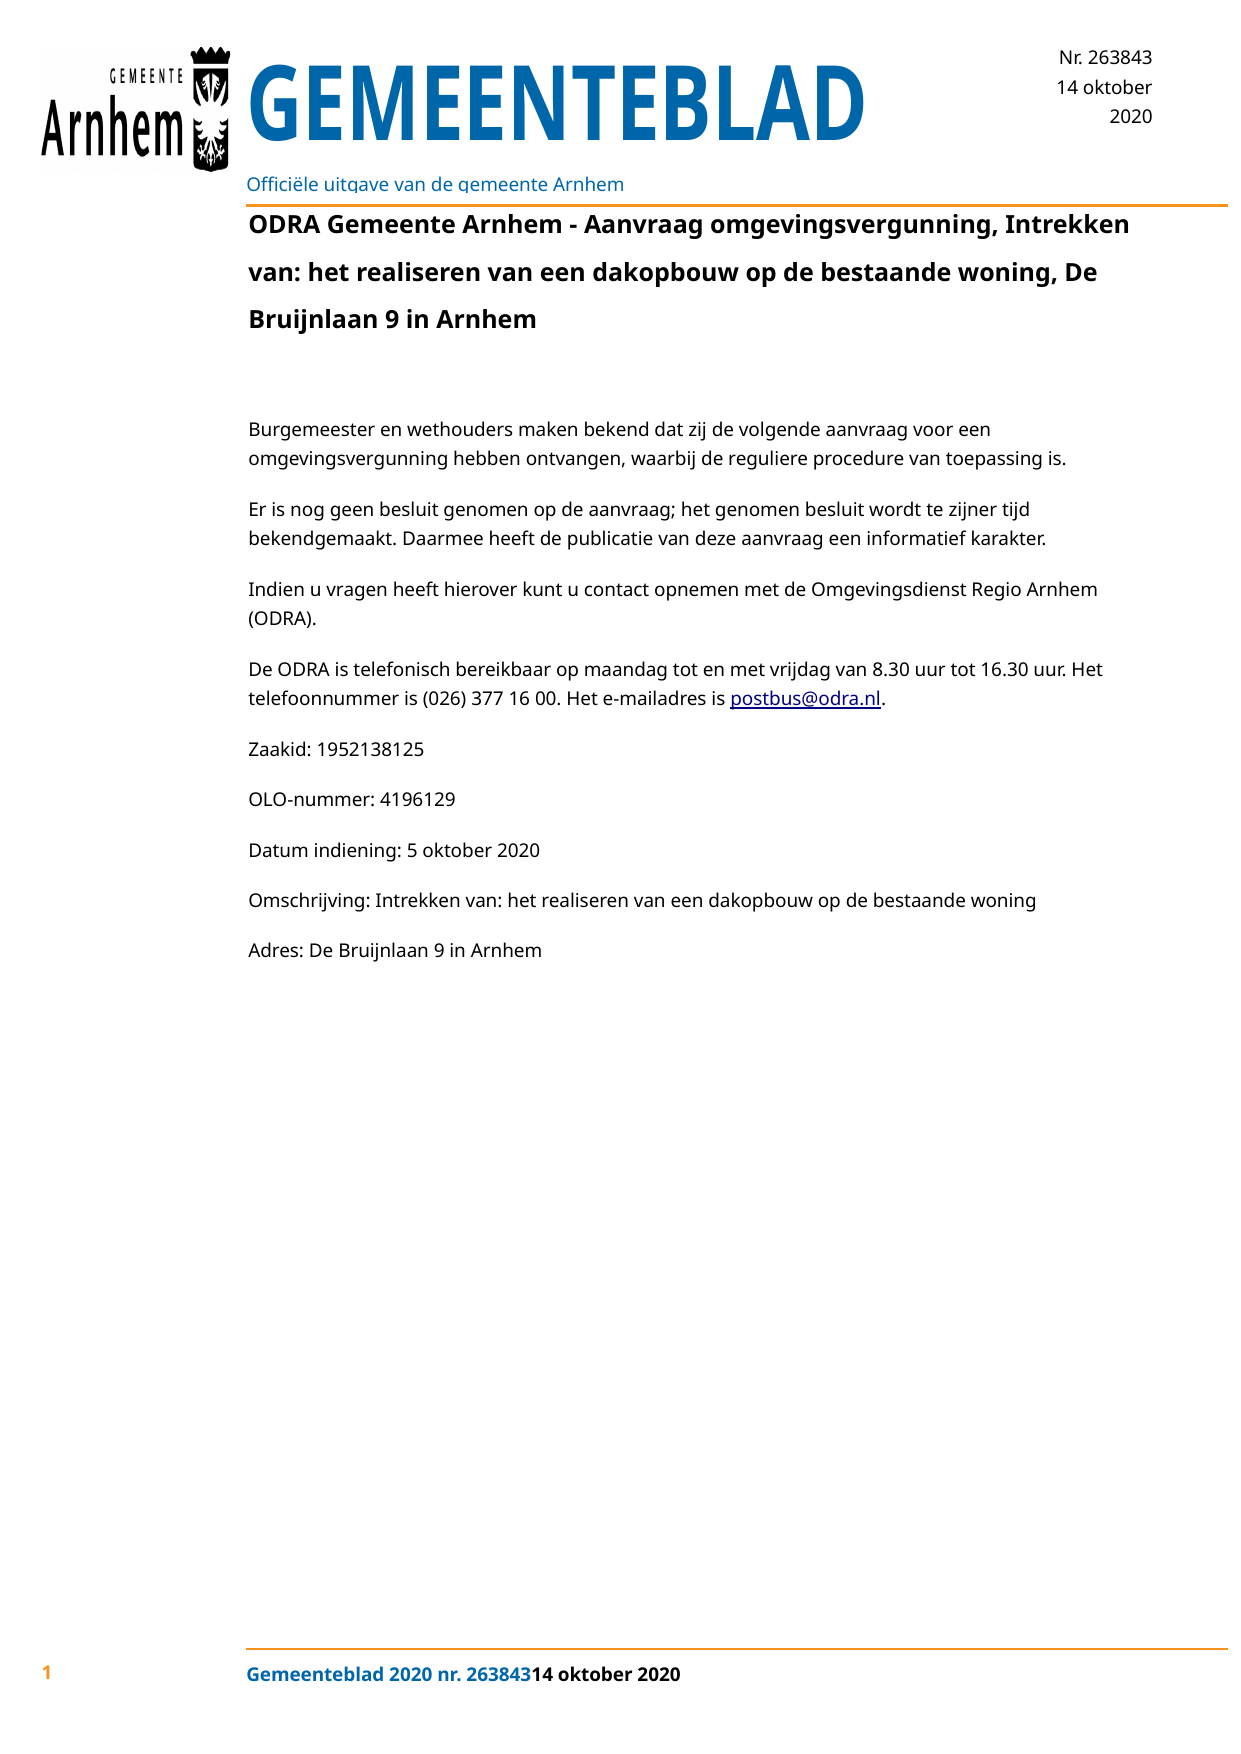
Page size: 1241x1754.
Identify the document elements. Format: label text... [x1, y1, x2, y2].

text Adres: De Bruijnlaan 9 in Arnhem [248, 938, 1152, 963]
text Omschrijving: Intrekken van: het realiseren van een dakopbouw op de bestaande woning [248, 887, 1152, 913]
text Zaakid: 1952138125 [248, 736, 1152, 762]
text Er is nog geen besluit genomen op de aanvraag; het genomen besluit wordt te zijner tijd bekendgemaakt. Daarmee heeft de publicatie van deze aanvraag een informatief karakter. [248, 496, 1152, 551]
text Datum indiening: 5 oktober 2020 [248, 837, 1152, 862]
text ODRA Gemeente Arnhem - Aanvraag omgevingsvergunning, Intrekken van: het realiseren van een dakopbouw op de bestaande woning, De Bruijnlaan 9 in Arnhem [248, 207, 1152, 336]
text De ODRA is telefonisch bereikbaar op maandag tot en met vrijdag van 8.30 uur tot 16.30 uur. Het telefoonnummer is (026) 377 16 00. Het e-mailadres is postbus@odra.nl. [248, 656, 1152, 711]
text OLO-nummer: 4196129 [248, 786, 1152, 812]
text Burgemeester en wethouders maken bekend dat zij de volgende aanvraag voor een omgevingsvergunning hebben ontvangen, waarbij de reguliere procedure van toepassing is. [248, 416, 1152, 471]
text Indien u vragen heeft hierover kunt u contact opnemen met de Omgevingsdienst Regio Arnhem (ODRA). [248, 576, 1152, 631]
picture [41, 47, 231, 172]
